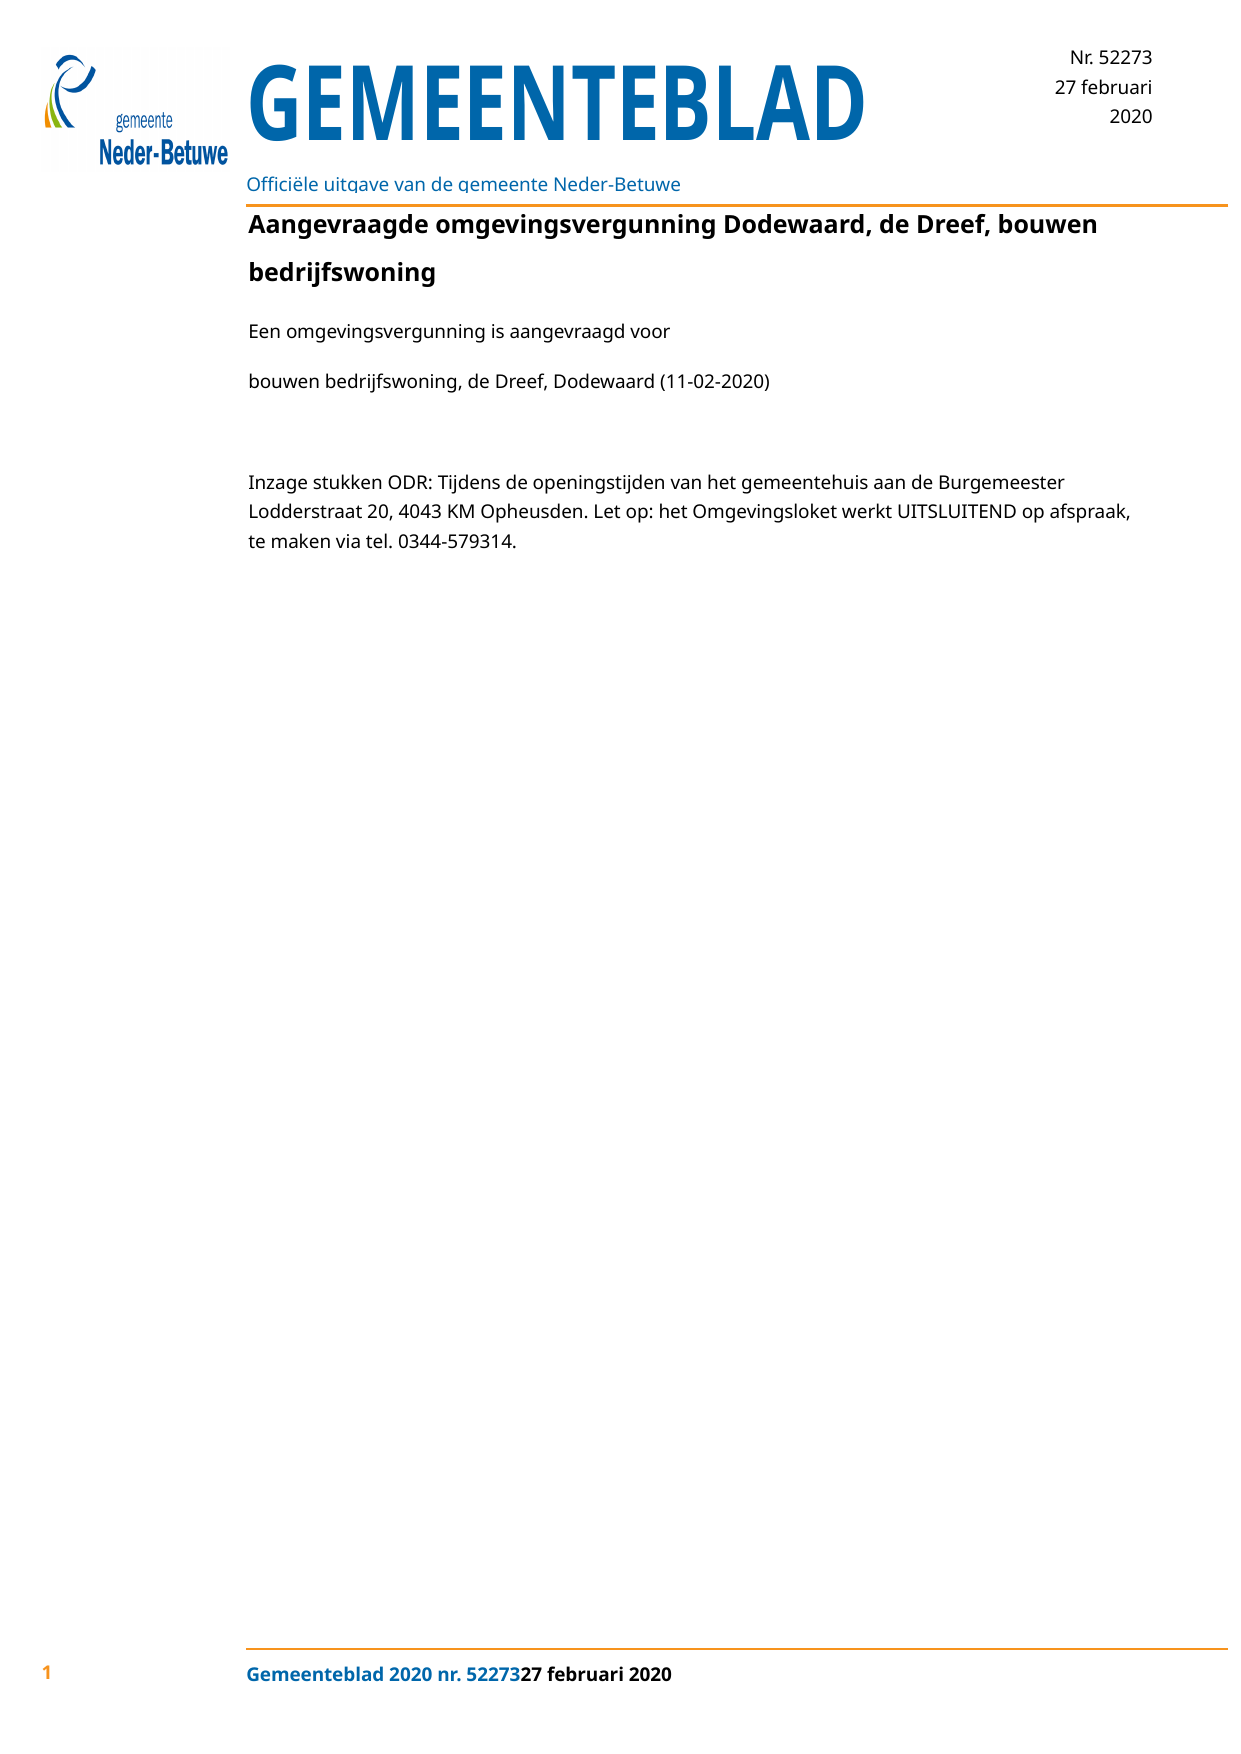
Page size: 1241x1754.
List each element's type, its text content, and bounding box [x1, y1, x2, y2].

text Inzage stukken ODR: Tijdens de openingstijden van het gemeentehuis aan de Burgemeester Lodderstraat 20, 4043 KM Opheusden. Let op: het Omgevingsloket werkt UITSLUITEND op afspraak, te maken via tel. 0344-579314. [248, 469, 1152, 554]
text Een omgevingsvergunning is aangevraagd voor [248, 318, 1152, 344]
text bouwen bedrijfswoning, de Dreef, Dodewaard (11-02-2020) [248, 368, 1152, 394]
picture [41, 47, 231, 172]
text Aangevraagde omgevingsvergunning Dodewaard, de Dreef, bouwen bedrijfswoning [248, 207, 1152, 288]
